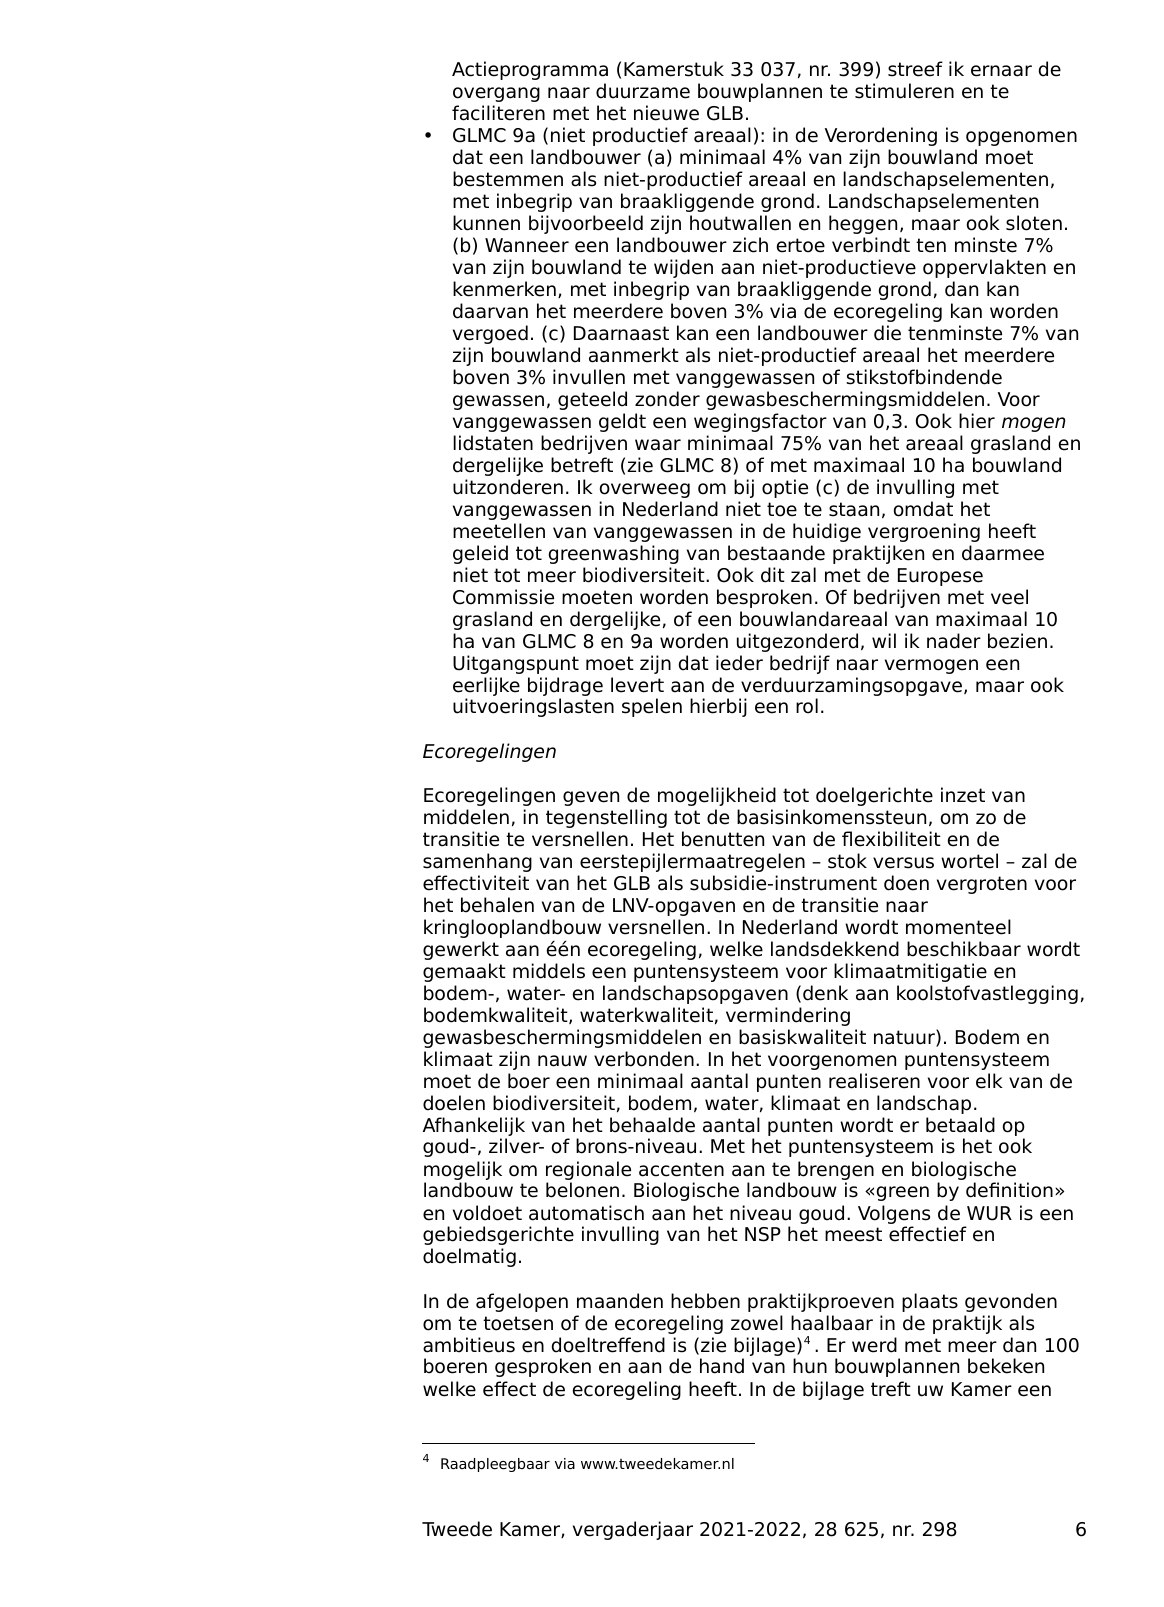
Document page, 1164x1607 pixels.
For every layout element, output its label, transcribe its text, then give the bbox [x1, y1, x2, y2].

text In de afgelopen maanden hebben praktijkproeven plaats gevonden om te toetsen of de ecoregeling zowel haalbaar in de praktijk als ambitieus en doeltreffend is (zie bijlage). Er werd met meer dan 100 boeren gesproken en aan de hand van hun bouwplannen bekeken welke effect de ecoregeling heeft. In de bijlage treft uw Kamer een [422, 1291, 1087, 1400]
subtitle Ecoregelingen [422, 741, 1087, 763]
text • GLMC 9a (niet productief areaal): in de Verordening is opgenomen dat een landbouwer (a) minimaal 4% van zijn bouwland moet bestemmen als niet-productief areaal en landschapselementen, met inbegrip van braakliggende grond. Landschapselementen kunnen bijvoorbeeld zijn houtwallen en heggen, maar ook sloten. (b) Wanneer een landbouwer zich ertoe verbindt ten minste 7% van zijn bouwland te wijden aan niet-productieve oppervlakten en kenmerken, met inbegrip van braakliggende grond, dan kan daarvan het meerdere boven 3% via de ecoregeling kan worden vergoed. (c) Daarnaast kan een landbouwer die tenminste 7% van zijn bouwland aanmerkt als niet-productief areaal het meerdere boven 3% invullen met vanggewassen of stikstofbindende gewassen, geteeld zonder gewasbeschermingsmiddelen. Voor vanggewassen geldt een wegingsfactor van 0,3. Ook hier mogen lidstaten bedrijven waar minimaal 75% van het areaal grasland en dergelijke betreft (zie GLMC 8) of met maximaal 10 ha bouwland uitzonderen. Ik overweeg om bij optie (c) de invulling met vanggewassen in Nederland niet toe te staan, omdat het meetellen van vanggewassen in de huidige vergroening heeft geleid tot greenwashing van bestaande praktijken en daarmee niet tot meer biodiversiteit. Ook dit zal met de Europese Commissie moeten worden besproken. Of bedrijven met veel grasland en dergelijke, of een bouwlandareaal van maximaal 10 ha van GLMC 8 en 9a worden uitgezonderd, wil ik nader bezien. Uitgangspunt moet zijn dat ieder bedrijf naar vermogen een eerlijke bijdrage levert aan de verduurzamingsopgave, maar ook uitvoeringslasten spelen hierbij een rol. [422, 125, 1087, 718]
text Actieprogramma (Kamerstuk 33 037, nr. 399) streef ik ernaar de overgang naar duurzame bouwplannen te stimuleren en te faciliteren met het nieuwe GLB. [422, 59, 1087, 125]
text Ecoregelingen geven de mogelijkheid tot doelgerichte inzet van middelen, in tegenstelling tot de basisinkomenssteun, om zo de transitie te versnellen. Het benutten van de flexibiliteit en de samenhang van eerstepijlermaatregelen – stok versus wortel – zal de effectiviteit van het GLB als subsidie-instrument doen vergroten voor het behalen van de LNV-opgaven en de transitie naar kringlooplandbouw versnellen. In Nederland wordt momenteel gewerkt aan één ecoregeling, welke landsdekkend beschikbaar wordt gemaakt middels een puntensysteem voor klimaatmitigatie en bodem-, water- en landschapsopgaven (denk aan koolstofvastlegging, bodemkwaliteit, waterkwaliteit, vermindering gewasbeschermingsmiddelen en basiskwaliteit natuur). Bodem en klimaat zijn nauw verbonden. In het voorgenomen puntensysteem moet de boer een minimaal aantal punten realiseren voor elk van de doelen biodiversiteit, bodem, water, klimaat en landschap. Afhankelijk van het behaalde aantal punten wordt er betaald op goud-, zilver- of brons-niveau. Met het puntensysteem is het ook mogelijk om regionale accenten aan te brengen en biologische landbouw te belonen. Biologische landbouw is «green by definition» en voldoet automatisch aan het niveau goud. Volgens de WUR is een gebiedsgerichte invulling van het NSP het meest effectief en doelmatig. [422, 785, 1087, 1268]
text Raadpleegbaar via www.tweedekamer.nl [422, 1452, 1087, 1474]
